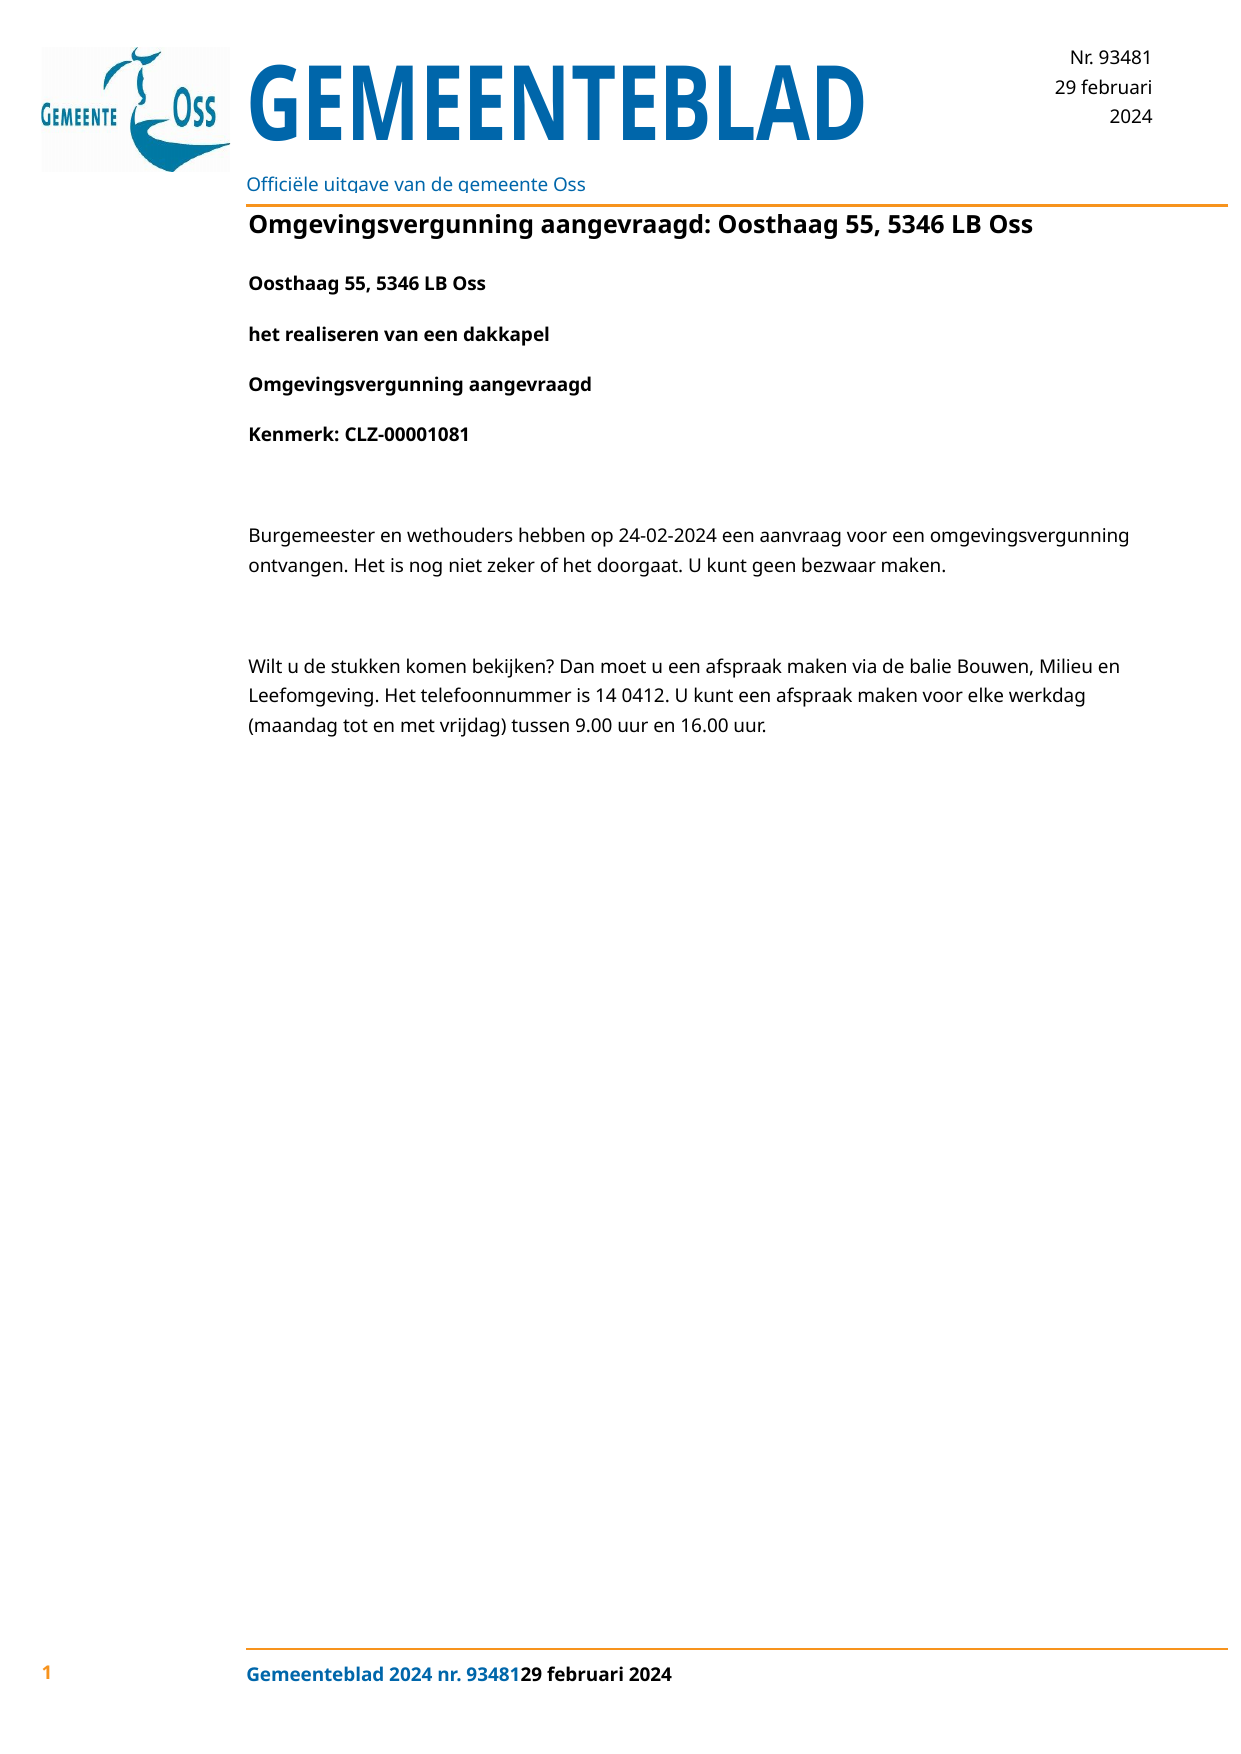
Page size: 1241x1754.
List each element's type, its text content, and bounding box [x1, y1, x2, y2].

text het realiseren van een dakkapel [248, 321, 1152, 346]
text Burgemeester en wethouders hebben op 24-02-2024 een aanvraag voor een omgevingsvergunning ontvangen. Het is nog niet zeker of het doorgaat. U kunt geen bezwaar maken. [248, 522, 1152, 578]
text Omgevingsvergunning aangevraagd: Oosthaag 55, 5346 LB Oss [248, 207, 1152, 241]
text Omgevingsvergunning aangevraagd [248, 371, 1152, 397]
picture [41, 47, 231, 172]
text Wilt u de stukken komen bekijken? Dan moet u een afspraak maken via de balie Bouwen, Milieu en Leefomgeving. Het telefoonnummer is 14 0412. U kunt een afspraak maken voor elke werkdag (maandag tot en met vrijdag) tussen 9.00 uur en 16.00 uur. [248, 653, 1152, 738]
text Kenmerk: CLZ-00001081 [248, 422, 1152, 447]
text Oosthaag 55, 5346 LB Oss [248, 270, 1152, 296]
